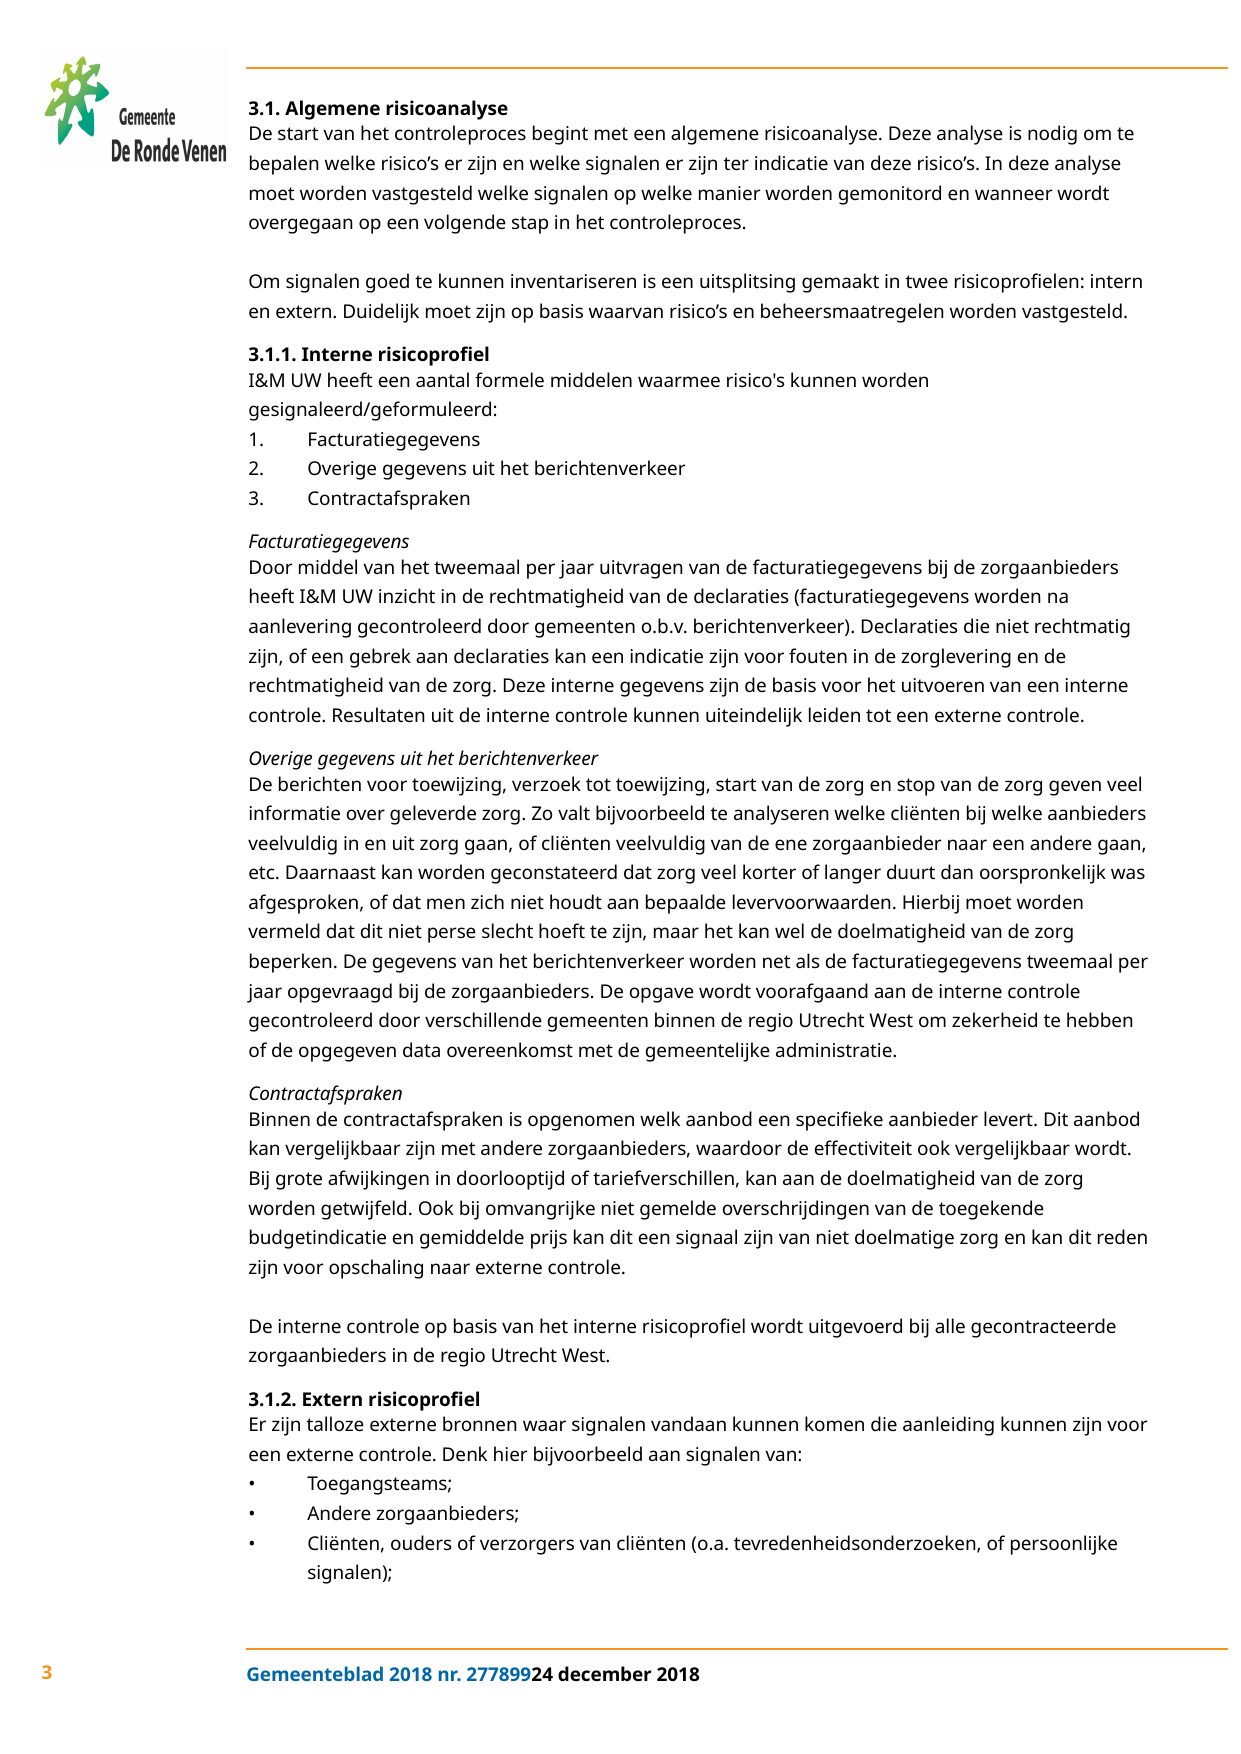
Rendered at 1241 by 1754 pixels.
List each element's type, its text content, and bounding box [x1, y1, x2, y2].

text Door middel van het tweemaal per jaar uitvragen van de facturatiegegevens bij de zorgaanbieders heeft I&M UW inzicht in de rechtmatigheid van de declaraties (facturatiegegevens worden na aanlevering gecontroleerd door gemeenten o.b.v. berichtenverkeer). Declaraties die niet rechtmatig zijn, of een gebrek aan declaraties kan een indicatie zijn voor fouten in de zorglevering en de rechtmatigheid van de zorg. Deze interne gegevens zijn de basis voor het uitvoeren van een interne controle. Resultaten uit de interne controle kunnen uiteindelijk leiden tot een externe controle. [248, 554, 1152, 728]
text Er zijn talloze externe bronnen waar signalen vandaan kunnen komen die aanleiding kunnen zijn voor een externe controle. Denk hier bijvoorbeeld aan signalen van: [248, 1411, 1152, 1467]
list Cliënten, ouders of verzorgers van cliënten (o.a. tevredenheidsonderzoeken, of persoonlijke signalen); [248, 1530, 1152, 1585]
list Facturatiegegevens [248, 426, 1152, 452]
list Contractafspraken [248, 485, 1152, 511]
text I&M UW heeft een aantal formele middelen waarmee risico's kunnen worden gesignaleerd/geformuleerd: [248, 367, 1152, 422]
text De berichten voor toewijzing, verzoek tot toewijzing, start van de zorg en stop van de zorg geven veel informatie over geleverde zorg. Zo valt bijvoorbeeld te analyseren welke cliënten bij welke aanbieders veelvuldig in en uit zorg gaan, of cliënten veelvuldig van de ene zorgaanbieder naar een andere gaan, etc. Daarnaast kan worden geconstateerd dat zorg veel korter of langer duurt dan oorspronkelijk was afgesproken, of dat men zich niet houdt aan bepaalde levervoorwaarden. Hierbij moet worden vermeld dat dit niet perse slecht hoeft te zijn, maar het kan wel de doelmatigheid van de zorg beperken. De gegevens van het berichtenverkeer worden net als de facturatiegegevens tweemaal per jaar opgevraagd bij de zorgaanbieders. De opgave wordt voorafgaand aan de interne controle gecontroleerd door verschillende gemeenten binnen de regio Utrecht West om zekerheid te hebben of de opgegeven data overeenkomst met de gemeentelijke administratie. [248, 771, 1152, 1063]
text 3.1.2. Extern risicoprofiel [248, 1386, 1152, 1411]
text De start van het controleproces begint met een algemene risicoanalyse. Deze analyse is nodig om te bepalen welke risico’s er zijn en welke signalen er zijn ter indicatie van deze risico’s. In deze analyse moet worden vastgesteld welke signalen op welke manier worden gemonitord en wanneer wordt overgegaan op een volgende stap in het controleproces. [248, 121, 1152, 235]
list Overige gegevens uit het berichtenverkeer [248, 456, 1152, 481]
picture [41, 47, 231, 172]
text Facturatiegegevens [248, 528, 1152, 554]
text 3.1. Algemene risicoanalyse [248, 95, 1152, 121]
text Overige gegevens uit het berichtenverkeer [248, 745, 1152, 771]
text 3.1.1. Interne risicoprofiel [248, 341, 1152, 367]
text De interne controle op basis van het interne risicoprofiel wordt uitgevoerd bij alle gecontracteerde zorgaanbieders in de regio Utrecht West. [248, 1313, 1152, 1368]
text Om signalen goed te kunnen inventariseren is een uitsplitsing gemaakt in twee risicoprofielen: intern en extern. Duidelijk moet zijn op basis waarvan risico’s en beheersmaatregelen worden vastgesteld. [248, 268, 1152, 324]
list Toegangsteams; [248, 1471, 1152, 1496]
text Contractafspraken [248, 1080, 1152, 1106]
text Binnen de contractafspraken is opgenomen welk aanbod een specifieke aanbieder levert. Dit aanbod kan vergelijkbaar zijn met andere zorgaanbieders, waardoor de effectiviteit ook vergelijkbaar wordt. Bij grote afwijkingen in doorlooptijd of tariefverschillen, kan aan de doelmatigheid van de zorg worden getwijfeld. Ook bij omvangrijke niet gemelde overschrijdingen van de toegekende budgetindicatie en gemiddelde prijs kan dit een signaal zijn van niet doelmatige zorg en kan dit reden zijn voor opschaling naar externe controle. [248, 1106, 1152, 1279]
list Andere zorgaanbieders; [248, 1500, 1152, 1526]
